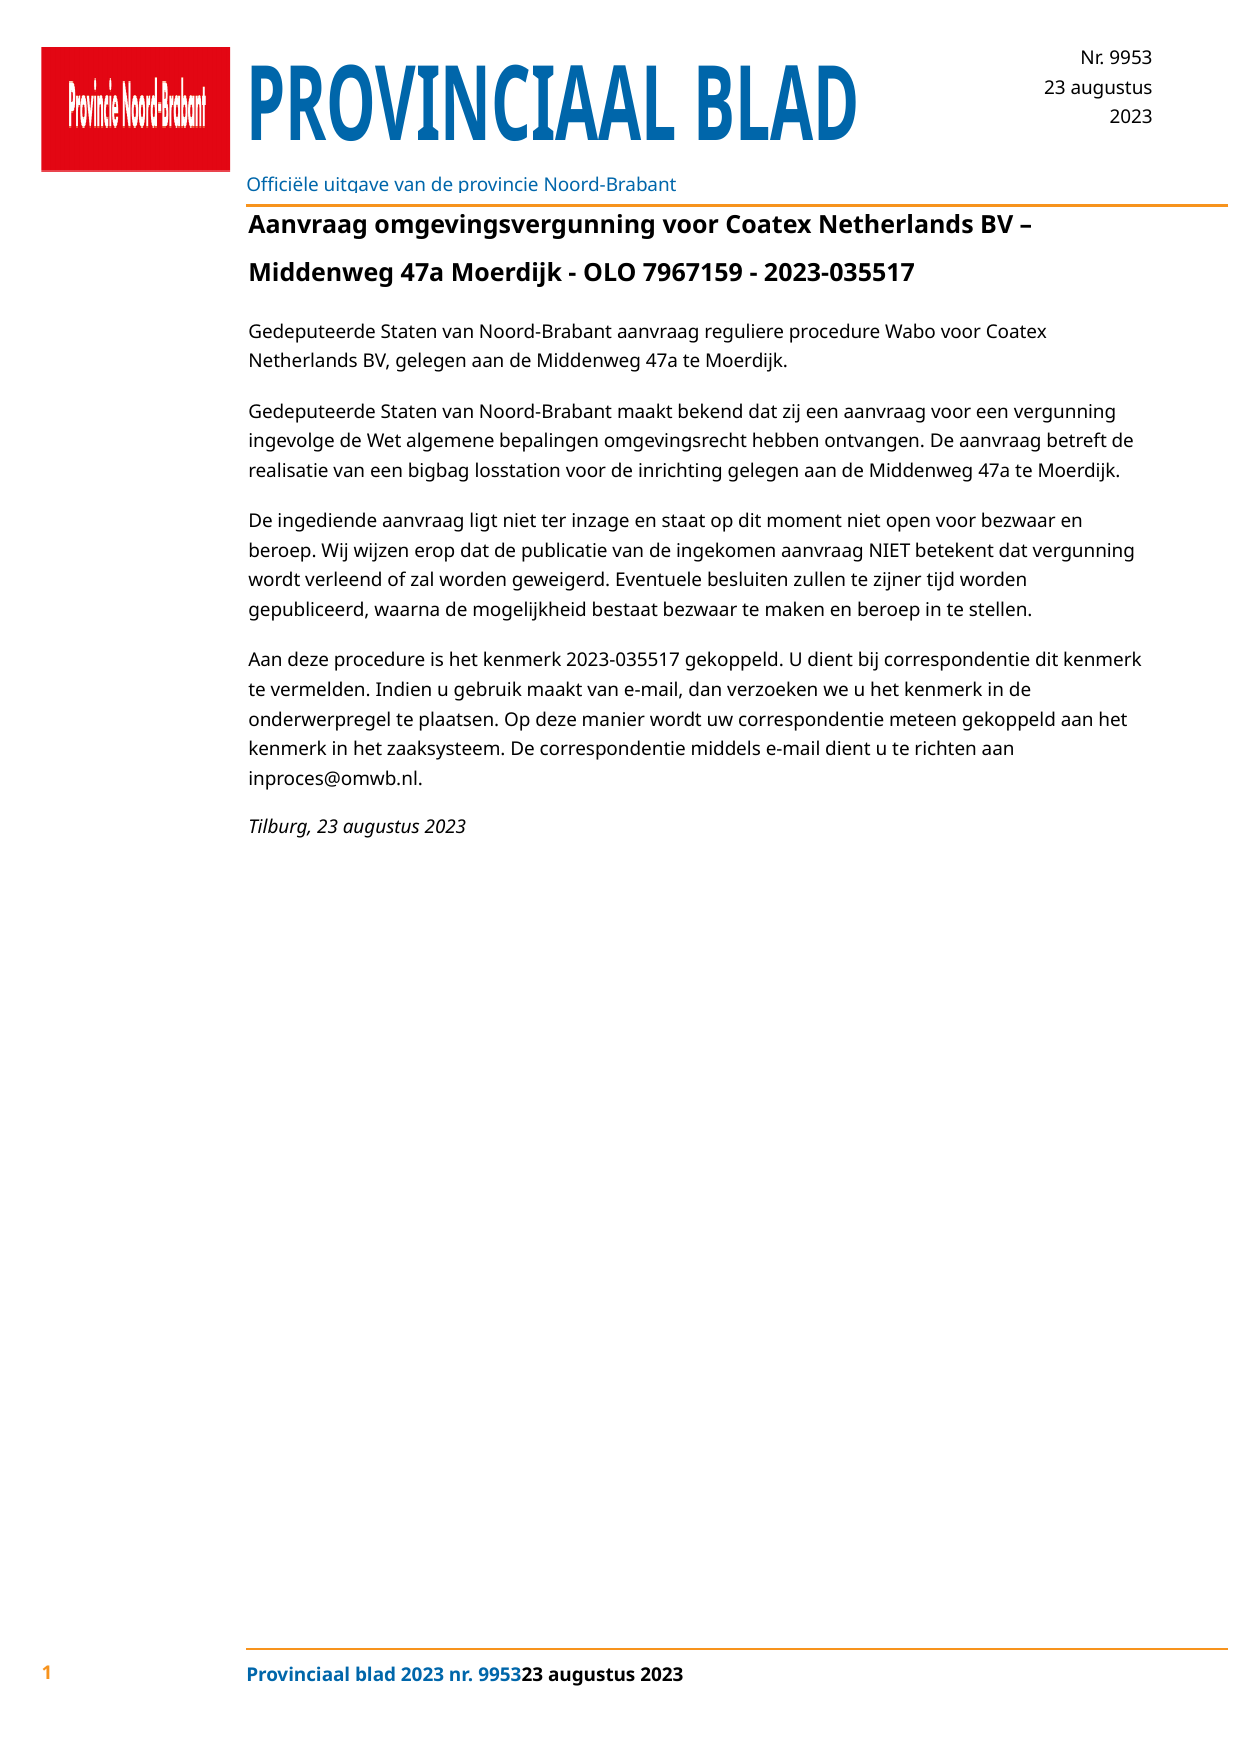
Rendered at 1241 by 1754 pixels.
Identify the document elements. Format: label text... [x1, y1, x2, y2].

text Aan deze procedure is het kenmerk 2023-035517 gekoppeld. U dient bij correspondentie dit kenmerk te vermelden. Indien u gebruik maakt van e-mail, dan verzoeken we u het kenmerk in de onderwerpregel te plaatsen. Op deze manier wordt uw correspondentie meteen gekoppeld aan het kenmerk in het zaaksysteem. De correspondentie middels e-mail dient u te richten aan inproces@omwb.nl. [248, 647, 1152, 791]
text Gedeputeerde Staten van Noord-Brabant maakt bekend dat zij een aanvraag voor een vergunning ingevolge de Wet algemene bepalingen omgevingsrecht hebben ontvangen. De aanvraag betreft de realisatie van een bigbag losstation voor de inrichting gelegen aan de Middenweg 47a te Moerdijk. [248, 398, 1152, 483]
text De ingediende aanvraag ligt niet ter inzage en staat op dit moment niet open voor bezwaar en beroep. Wij wijzen erop dat de publicatie van de ingekomen aanvraag NIET betekent dat vergunning wordt verleend of zal worden geweigerd. Eventuele besluiten zullen te zijner tijd worden gepubliceerd, waarna de mogelijkheid bestaat bezwaar te maken en beroep in te stellen. [248, 507, 1152, 622]
text Aanvraag omgevingsvergunning voor Coatex Netherlands BV – Middenweg 47a Moerdijk - OLO 7967159 - 2023-035517 [248, 207, 1152, 288]
text Tilburg, 23 augustus 2023 [248, 813, 1152, 838]
text Gedeputeerde Staten van Noord-Brabant aanvraag reguliere procedure Wabo voor Coatex Netherlands BV, gelegen aan de Middenweg 47a te Moerdijk. [248, 318, 1152, 373]
picture [41, 47, 231, 172]
